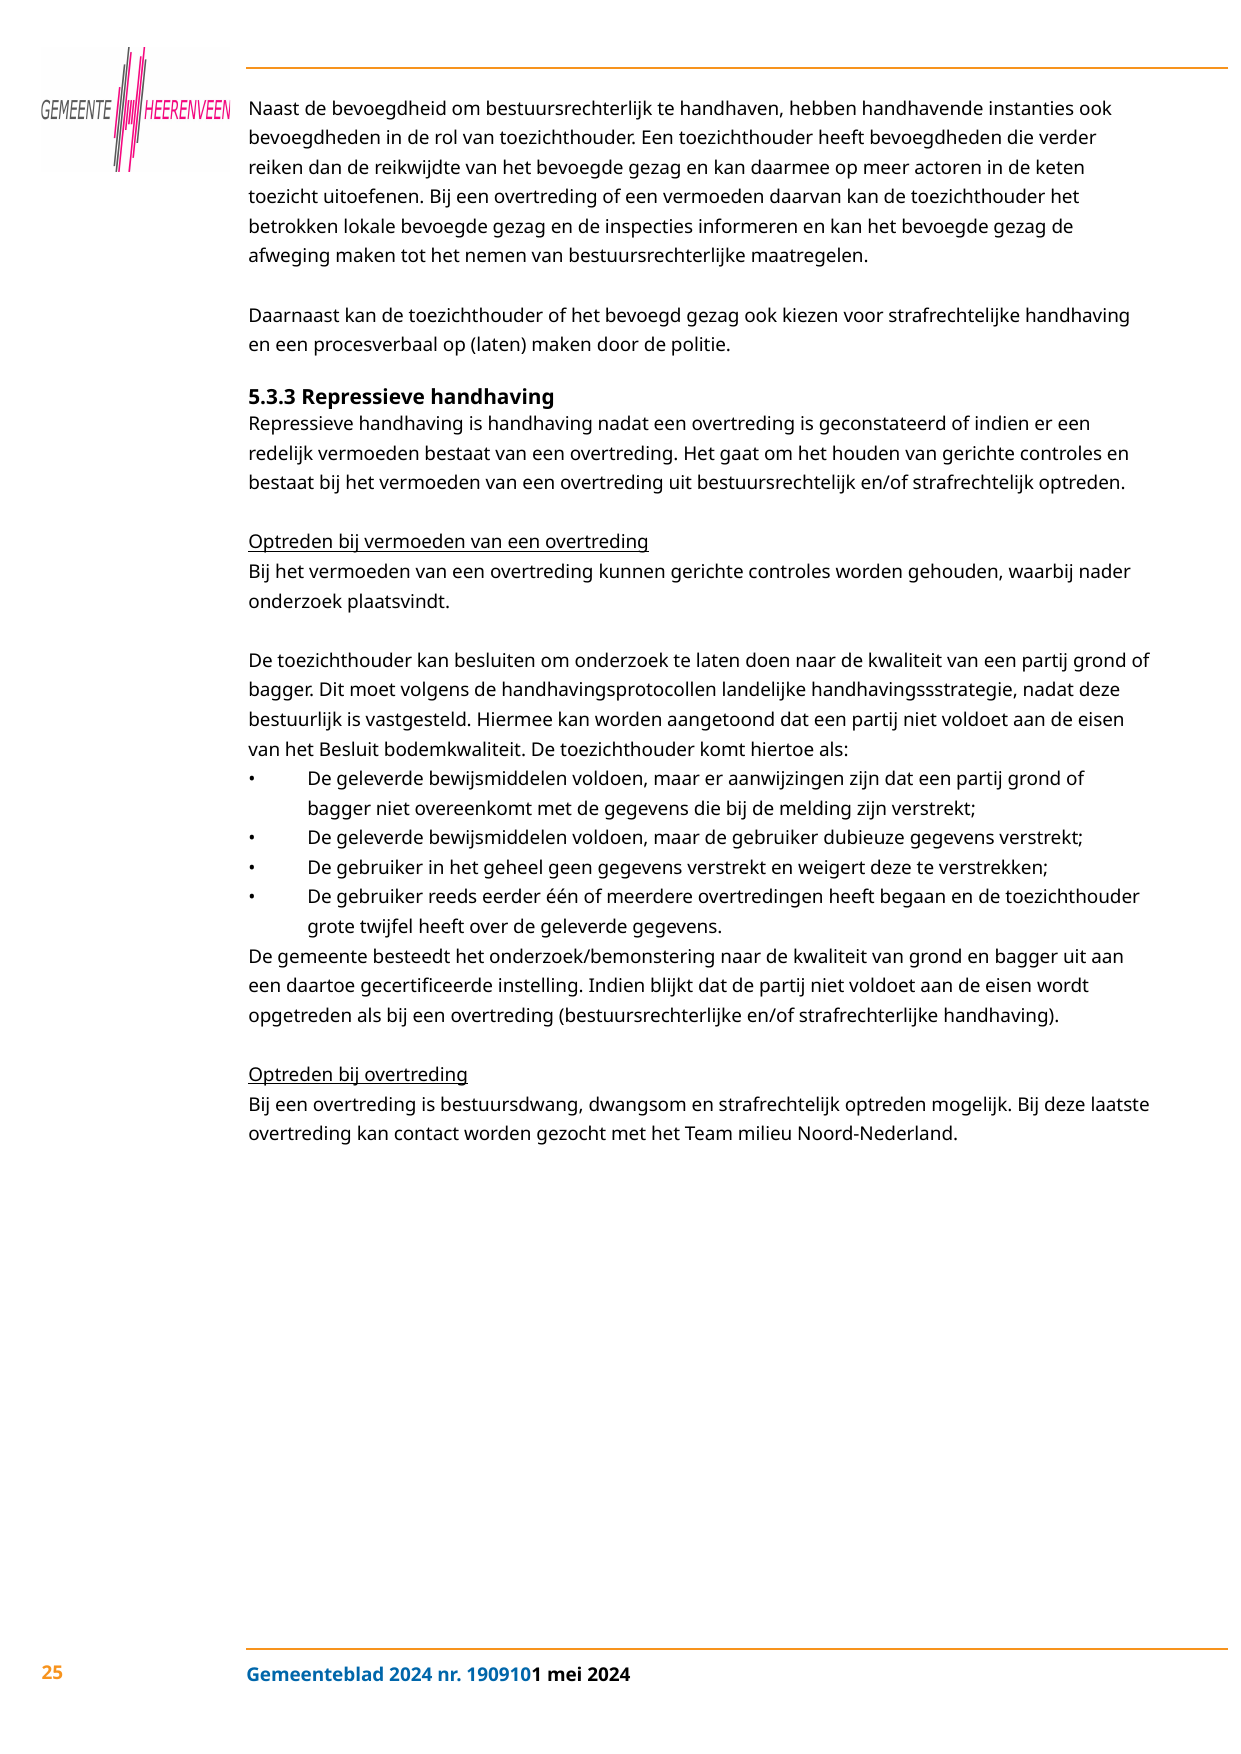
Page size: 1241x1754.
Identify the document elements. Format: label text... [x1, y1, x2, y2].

list De gebruiker in het geheel geen gegevens verstrekt en weigert deze te verstrekken; [248, 854, 1152, 880]
list De gebruiker reeds eerder één of meerdere overtredingen heeft begaan en de toezichthouder grote twijfel heeft over de geleverde gegevens. [248, 884, 1152, 939]
text Bij een overtreding is bestuursdwang, dwangsom en strafrechtelijk optreden mogelijk. Bij deze laatste overtreding kan contact worden gezocht met het Team milieu Noord-Nederland. [248, 1091, 1152, 1146]
text Optreden bij overtreding [248, 1061, 1152, 1087]
text 5.3.3 Repressieve handhaving [248, 382, 1152, 410]
text Bij het vermoeden van een overtreding kunnen gerichte controles worden gehouden, waarbij nader onderzoek plaatsvindt. [248, 558, 1152, 613]
text Optreden bij vermoeden van een overtreding [248, 529, 1152, 554]
list De geleverde bewijsmiddelen voldoen, maar er aanwijzingen zijn dat een partij grond of bagger niet overeenkomt met de gegevens die bij de melding zijn verstrekt; [248, 765, 1152, 821]
text Repressieve handhaving is handhaving nadat een overtreding is geconstateerd of indien er een redelijk vermoeden bestaat van een overtreding. Het gaat om het houden van gerichte controles en bestaat bij het vermoeden van een overtreding uit bestuursrechtelijk en/of strafrechtelijk optreden. [248, 410, 1152, 495]
list De geleverde bewijsmiddelen voldoen, maar de gebruiker dubieuze gegevens verstrekt; [248, 824, 1152, 850]
picture [41, 47, 231, 172]
text De toezichthouder kan besluiten om onderzoek te laten doen naar de kwaliteit van een partij grond of bagger. Dit moet volgens de handhavingsprotocollen landelijke handhavingssstrategie, nadat deze bestuurlijk is vastgesteld. Hiermee kan worden aangetoond dat een partij niet voldoet aan de eisen van het Besluit bodemkwaliteit. De toezichthouder komt hiertoe als: [248, 647, 1152, 761]
text Daarnaast kan de toezichthouder of het bevoegd gezag ook kiezen voor strafrechtelijke handhaving en een procesverbaal op (laten) maken door de politie. [248, 302, 1152, 357]
text De gemeente besteedt het onderzoek/bemonstering naar de kwaliteit van grond en bagger uit aan een daartoe gecertificeerde instelling. Indien blijkt dat de partij niet voldoet aan de eisen wordt opgetreden als bij een overtreding (bestuursrechterlijke en/of strafrechterlijke handhaving). [248, 943, 1152, 1028]
text Naast de bevoegdheid om bestuursrechterlijk te handhaven, hebben handhavende instanties ook bevoegdheden in de rol van toezichthouder. Een toezichthouder heeft bevoegdheden die verder reiken dan de reikwijdte van het bevoegde gezag en kan daarmee op meer actoren in de keten toezicht uitoefenen. Bij een overtreding of een vermoeden daarvan kan de toezichthouder het betrokken lokale bevoegde gezag en de inspecties informeren en kan het bevoegde gezag de afweging maken tot het nemen van bestuursrechterlijke maatregelen. [248, 95, 1152, 268]
